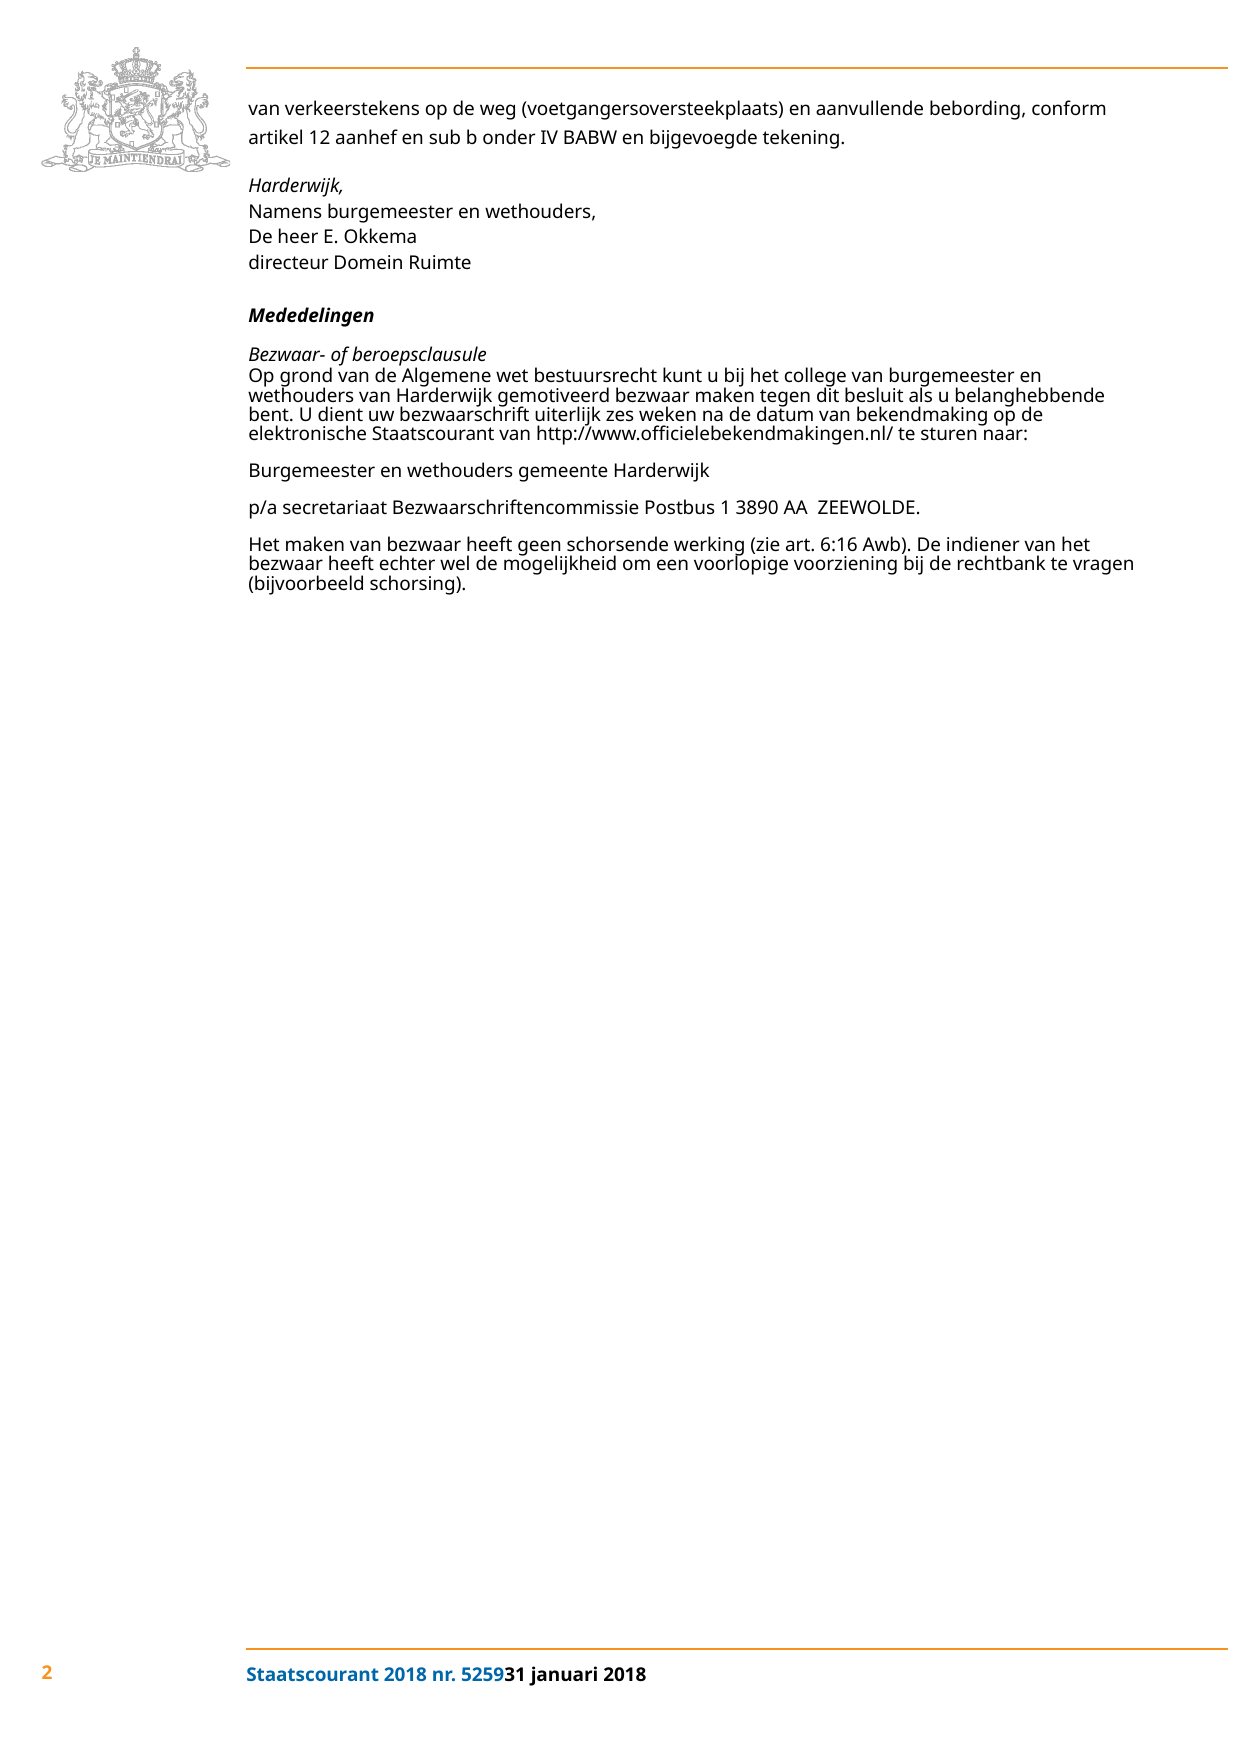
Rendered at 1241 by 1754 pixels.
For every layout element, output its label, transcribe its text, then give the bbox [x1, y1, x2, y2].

text Het maken van bezwaar heeft geen schorsende werking (zie art. 6:16 Awb). De indiener van het bezwaar heeft echter wel de mogelijkheid om een voorlopige voorziening bij de rechtbank te vragen (bijvoorbeeld schorsing). [248, 536, 1152, 594]
text van verkeerstekens op de weg (voetgangersoversteekplaats) en aanvullende bebording, conform artikel 12 aanhef en sub b onder IV BABW en bijgevoegde tekening. [248, 95, 1152, 150]
text p/a secretariaat Bezwaarschriftencommissie Postbus 1 3890 AA ZEEWOLDE. [248, 499, 1152, 518]
picture [41, 47, 231, 172]
text De heer E. Okkema [248, 224, 1152, 249]
text Mededelingen [248, 302, 1152, 328]
text Harderwijk, [248, 172, 1152, 198]
text Namens burgemeester en wethouders, [248, 198, 1152, 224]
text Burgemeester en wethouders gemeente Harderwijk [248, 462, 1152, 481]
text directeur Domein Ruimte [248, 249, 1152, 275]
text Op grond van de Algemene wet bestuursrecht kunt u bij het college van burgemeester en wethouders van Harderwijk gemotiveerd bezwaar maken tegen dit besluit als u belanghebbende bent. U dient uw bezwaarschrift uiterlijk zes weken na de datum van bekendmaking op de elektronische Staatscourant van http://www.officielebekendmakingen.nl/ te sturen naar: [248, 367, 1152, 444]
text Bezwaar- of beroepsclausule [248, 342, 1152, 367]
